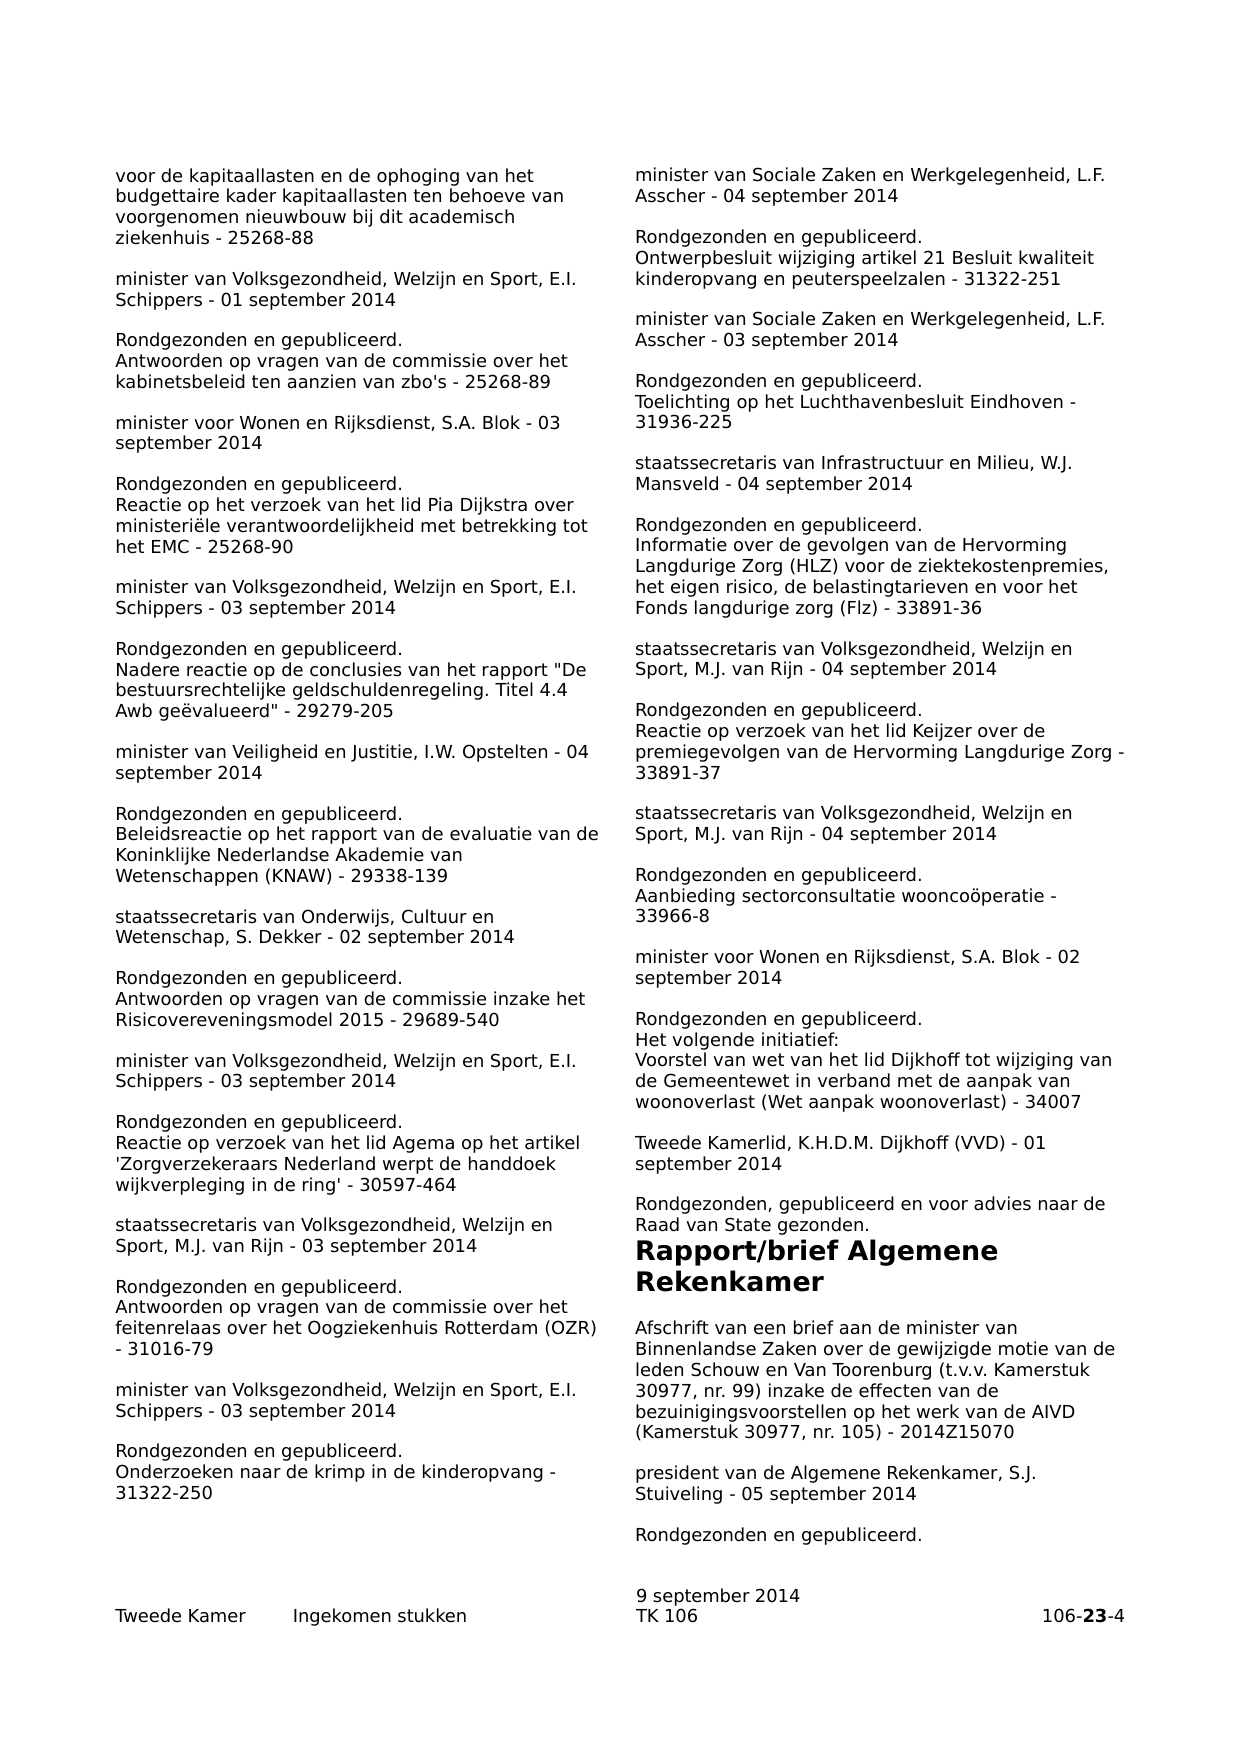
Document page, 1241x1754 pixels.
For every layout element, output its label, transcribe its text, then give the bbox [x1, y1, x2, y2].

text Rondgezonden en gepubliceerd. [635, 865, 1125, 885]
text Reactie op verzoek van het lid Keijzer over de premiegevolgen van de Hervorming Langdurige Zorg - 33891-37 [635, 721, 1125, 783]
text minister van Volksgezondheid, Welzijn en Sport, E.I. Schippers - 01 september 2014 [115, 269, 605, 310]
text staatssecretaris van Volksgezondheid, Welzijn en Sport, M.J. van Rijn - 04 september 2014 [635, 803, 1125, 845]
text minister van Sociale Zaken en Werkgelegenheid, L.F. Asscher - 04 september 2014 [635, 165, 1125, 207]
text staatssecretaris van Volksgezondheid, Welzijn en Sport, M.J. van Rijn - 04 september 2014 [635, 638, 1125, 680]
text Tweede Kamerlid, K.H.D.M. Dijkhoff (VVD) - 01 september 2014 [635, 1133, 1125, 1174]
text voor de kapitaallasten en de ophoging van het budgettaire kader kapitaallasten ten behoeve van voorgenomen nieuwbouw bij dit academisch ziekenhuis - 25268-88 [115, 165, 605, 249]
title Rapport/brief Algemene Rekenkamer [635, 1236, 1125, 1298]
text staatssecretaris van Onderwijs, Cultuur en Wetenschap, S. Dekker - 02 september 2014 [115, 907, 605, 948]
text Rondgezonden en gepubliceerd. [115, 474, 605, 495]
text Rondgezonden en gepubliceerd. [635, 700, 1125, 721]
text Nadere reactie op de conclusies van het rapport "De bestuursrechtelijke geldschuldenregeling. Titel 4.4 Awb geëvalueerd" - 29279-205 [115, 659, 605, 722]
text Afschrift van een brief aan de minister van Binnenlandse Zaken over de gewijzigde motie van de leden Schouw en Van Toorenburg (t.v.v. Kamerstuk 30977, nr. 99) inzake de effecten van de bezuinigingsvoorstellen op het werk van de AIVD (Kamerstuk 30977, nr. 105) - 2014Z15070 [635, 1318, 1125, 1443]
text Rondgezonden en gepubliceerd. [115, 330, 605, 351]
text Ontwerpbesluit wijziging artikel 21 Besluit kwaliteit kinderopvang en peuterspeelzalen - 31322-251 [635, 247, 1125, 289]
text minister voor Wonen en Rijksdienst, S.A. Blok - 03 september 2014 [115, 412, 605, 454]
text Onderzoeken naar de krimp in de kinderopvang - 31322-250 [115, 1462, 605, 1504]
text president van de Algemene Rekenkamer, S.J. Stuiveling - 05 september 2014 [635, 1463, 1125, 1504]
text minister van Volksgezondheid, Welzijn en Sport, E.I. Schippers - 03 september 2014 [115, 1050, 605, 1092]
text Rondgezonden en gepubliceerd. [115, 1112, 605, 1133]
text Reactie op verzoek van het lid Agema op het artikel 'Zorgverzekeraars Nederland werpt de handdoek wijkverpleging in de ring' - 30597-464 [115, 1133, 605, 1195]
text Rondgezonden en gepubliceerd. [115, 1277, 605, 1297]
text Informatie over de gevolgen van de Hervorming Langdurige Zorg (HLZ) voor de ziektekostenpremies, het eigen risico, de belastingtarieven en voor het Fonds langdurige zorg (Flz) - 33891-36 [635, 535, 1125, 618]
text Het volgende initiatief: [635, 1029, 1125, 1050]
text Rondgezonden en gepubliceerd. [115, 1441, 605, 1462]
text minister voor Wonen en Rijksdienst, S.A. Blok - 02 september 2014 [635, 947, 1125, 988]
text Antwoorden op vragen van de commissie inzake het Risicovereveningsmodel 2015 - 29689-540 [115, 989, 605, 1030]
text Rondgezonden en gepubliceerd. [115, 968, 605, 989]
text Aanbieding sectorconsultatie wooncoöperatie - 33966-8 [635, 885, 1125, 927]
text staatssecretaris van Infrastructuur en Milieu, W.J. Mansveld - 04 september 2014 [635, 453, 1125, 494]
text Rondgezonden en gepubliceerd. [635, 1524, 1125, 1545]
text Rondgezonden en gepubliceerd. [635, 1008, 1125, 1029]
text Toelichting op het Luchthavenbesluit Eindhoven - 31936-225 [635, 391, 1125, 433]
text minister van Volksgezondheid, Welzijn en Sport, E.I. Schippers - 03 september 2014 [115, 577, 605, 619]
text Rondgezonden en gepubliceerd. [635, 514, 1125, 535]
text Antwoorden op vragen van de commissie over het kabinetsbeleid ten aanzien van zbo's - 25268-89 [115, 351, 605, 392]
text Rondgezonden en gepubliceerd. [115, 639, 605, 659]
text Rondgezonden en gepubliceerd. [115, 803, 605, 824]
text Voorstel van wet van het lid Dijkhoff tot wijziging van de Gemeentewet in verband met de aanpak van woonoverlast (Wet aanpak woonoverlast) - 34007 [635, 1050, 1125, 1113]
text minister van Veiligheid en Justitie, I.W. Opstelten - 04 september 2014 [115, 742, 605, 783]
text Rondgezonden en gepubliceerd. [635, 371, 1125, 391]
text staatssecretaris van Volksgezondheid, Welzijn en Sport, M.J. van Rijn - 03 september 2014 [115, 1215, 605, 1257]
text Beleidsreactie op het rapport van de evaluatie van de Koninklijke Nederlandse Akademie van Wetenschappen (KNAW) - 29338-139 [115, 824, 605, 887]
text Rondgezonden, gepubliceerd en voor advies naar de Raad van State gezonden. [635, 1194, 1125, 1236]
text Rondgezonden en gepubliceerd. [635, 227, 1125, 247]
text Antwoorden op vragen van de commissie over het feitenrelaas over het Oogziekenhuis Rotterdam (OZR) - 31016-79 [115, 1297, 605, 1360]
text minister van Sociale Zaken en Werkgelegenheid, L.F. Asscher - 03 september 2014 [635, 309, 1125, 351]
text minister van Volksgezondheid, Welzijn en Sport, E.I. Schippers - 03 september 2014 [115, 1380, 605, 1421]
text Reactie op het verzoek van het lid Pia Dijkstra over ministeriële verantwoordelijkheid met betrekking tot het EMC - 25268-90 [115, 495, 605, 557]
